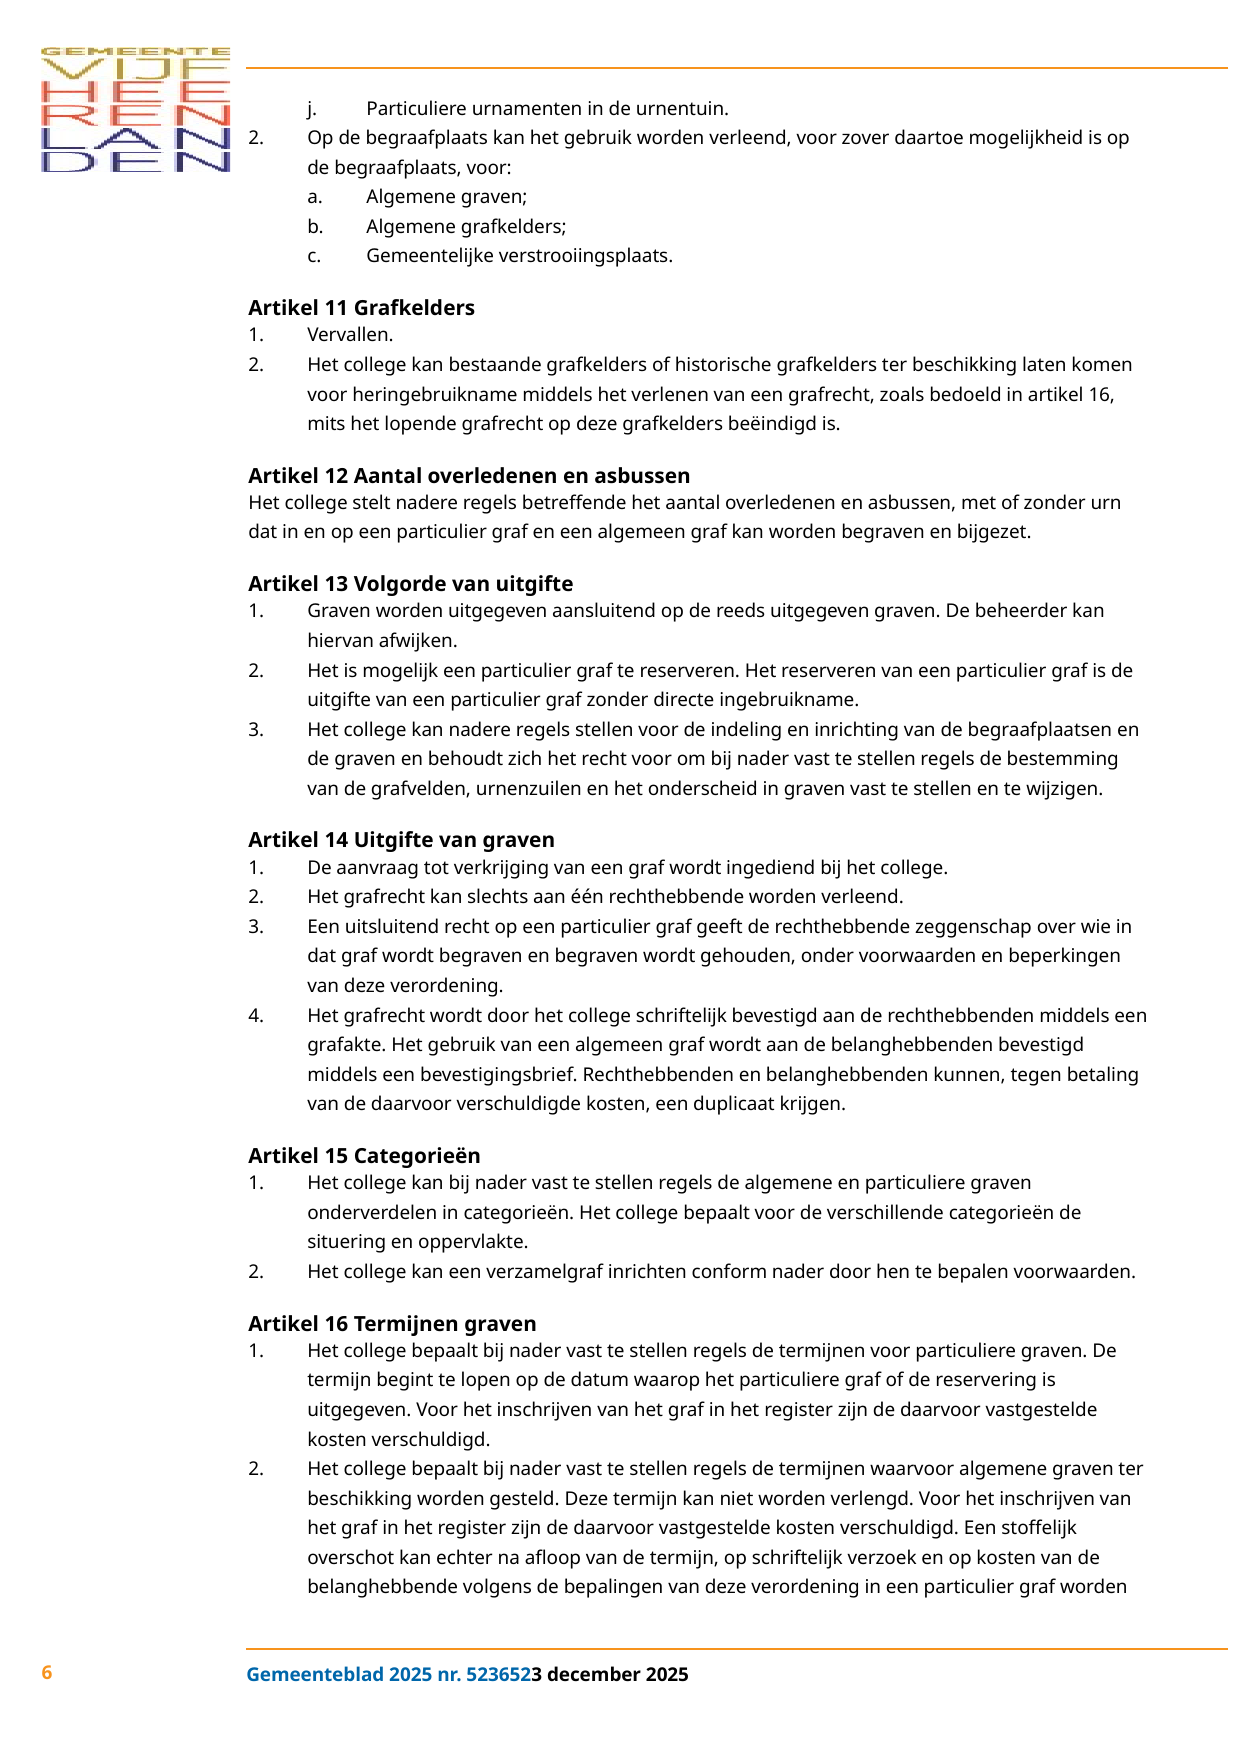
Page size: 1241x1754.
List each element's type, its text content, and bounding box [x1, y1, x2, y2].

text Artikel 15 Categorieën [248, 1141, 1152, 1169]
list Graven worden uitgegeven aansluitend op de reeds uitgegeven graven. De beheerder kan hiervan afwijken. [248, 598, 1152, 653]
list Het is mogelijk een particulier graf te reserveren. Het reserveren van een particulier graf is de uitgifte van een particulier graf zonder directe ingebruikname. [248, 657, 1152, 712]
list Het grafrecht wordt door het college schriftelijk bevestigd aan de rechthebbenden middels een grafakte. Het gebruik van een algemeen graf wordt aan de belanghebbenden bevestigd middels een bevestigingsbrief. Rechthebbenden en belanghebbenden kunnen, tegen betaling van de daarvoor verschuldigde kosten, een duplicaat krijgen. [248, 1002, 1152, 1116]
list Een uitsluitend recht op een particulier graf geeft de rechthebbende zeggenschap over wie in dat graf wordt begraven en begraven wordt gehouden, onder voorwaarden en beperkingen van deze verordening. [248, 913, 1152, 998]
list Gemeentelijke verstrooiingsplaats. [307, 243, 1152, 268]
list Algemene graven; [307, 183, 1152, 209]
text Artikel 11 Grafkelders [248, 293, 1152, 322]
list Particuliere urnamenten in de urnentuin. [307, 95, 1152, 121]
list Het college kan bestaande grafkelders of historische grafkelders ter beschikking laten komen voor heringebruikname middels het verlenen van een grafrecht, zoals bedoeld in artikel 16, mits het lopende grafrecht op deze grafkelders beëindigd is. [248, 351, 1152, 436]
list Het college kan bij nader vast te stellen regels de algemene en particuliere graven onderverdelen in categorieën. Het college bepaalt voor de verschillende categorieën de situering en oppervlakte. [248, 1169, 1152, 1254]
list Het college kan nadere regels stellen voor de indeling en inrichting van de begraafplaatsen en de graven en behoudt zich het recht voor om bij nader vast te stellen regels de bestemming van de grafvelden, urnenzuilen en het onderscheid in graven vast te stellen en te wijzigen. [248, 716, 1152, 801]
text Het college stelt nadere regels betreffende het aantal overledenen en asbussen, met of zonder urn dat in en op een particulier graf en een algemeen graf kan worden begraven en bijgezet. [248, 489, 1152, 544]
text Artikel 12 Aantal overledenen en asbussen [248, 461, 1152, 489]
list Het college bepaalt bij nader vast te stellen regels de termijnen waarvoor algemene graven ter beschikking worden gesteld. Deze termijn kan niet worden verlengd. Voor het inschrijven van het graf in het register zijn de daarvoor vastgestelde kosten verschuldigd. Een stoffelijk overschot kan echter na afloop van de termijn, op schriftelijk verzoek en op kosten van de belanghebbende volgens de bepalingen van deze verordening in een particulier graf worden [248, 1455, 1152, 1599]
text Artikel 13 Volgorde van uitgifte [248, 569, 1152, 598]
list Het grafrecht kan slechts aan één rechthebbende worden verleend. [248, 883, 1152, 909]
list Vervallen. [248, 322, 1152, 347]
list Op de begraafplaats kan het gebruik worden verleend, voor zover daartoe mogelijkheid is op de begraafplaats, voor: [248, 124, 1152, 180]
list Algemene grafkelders; [307, 213, 1152, 239]
text Artikel 14 Uitgifte van graven [248, 826, 1152, 854]
list Het college kan een verzamelgraf inrichten conform nader door hen te bepalen voorwaarden. [248, 1258, 1152, 1284]
text Artikel 16 Termijnen graven [248, 1309, 1152, 1337]
list Het college bepaalt bij nader vast te stellen regels de termijnen voor particuliere graven. De termijn begint te lopen op de datum waarop het particuliere graf of de reservering is uitgegeven. Voor het inschrijven van het graf in het register zijn de daarvoor vastgestelde kosten verschuldigd. [248, 1337, 1152, 1452]
list De aanvraag tot verkrijging van een graf wordt ingediend bij het college. [248, 854, 1152, 880]
picture [41, 47, 231, 172]
